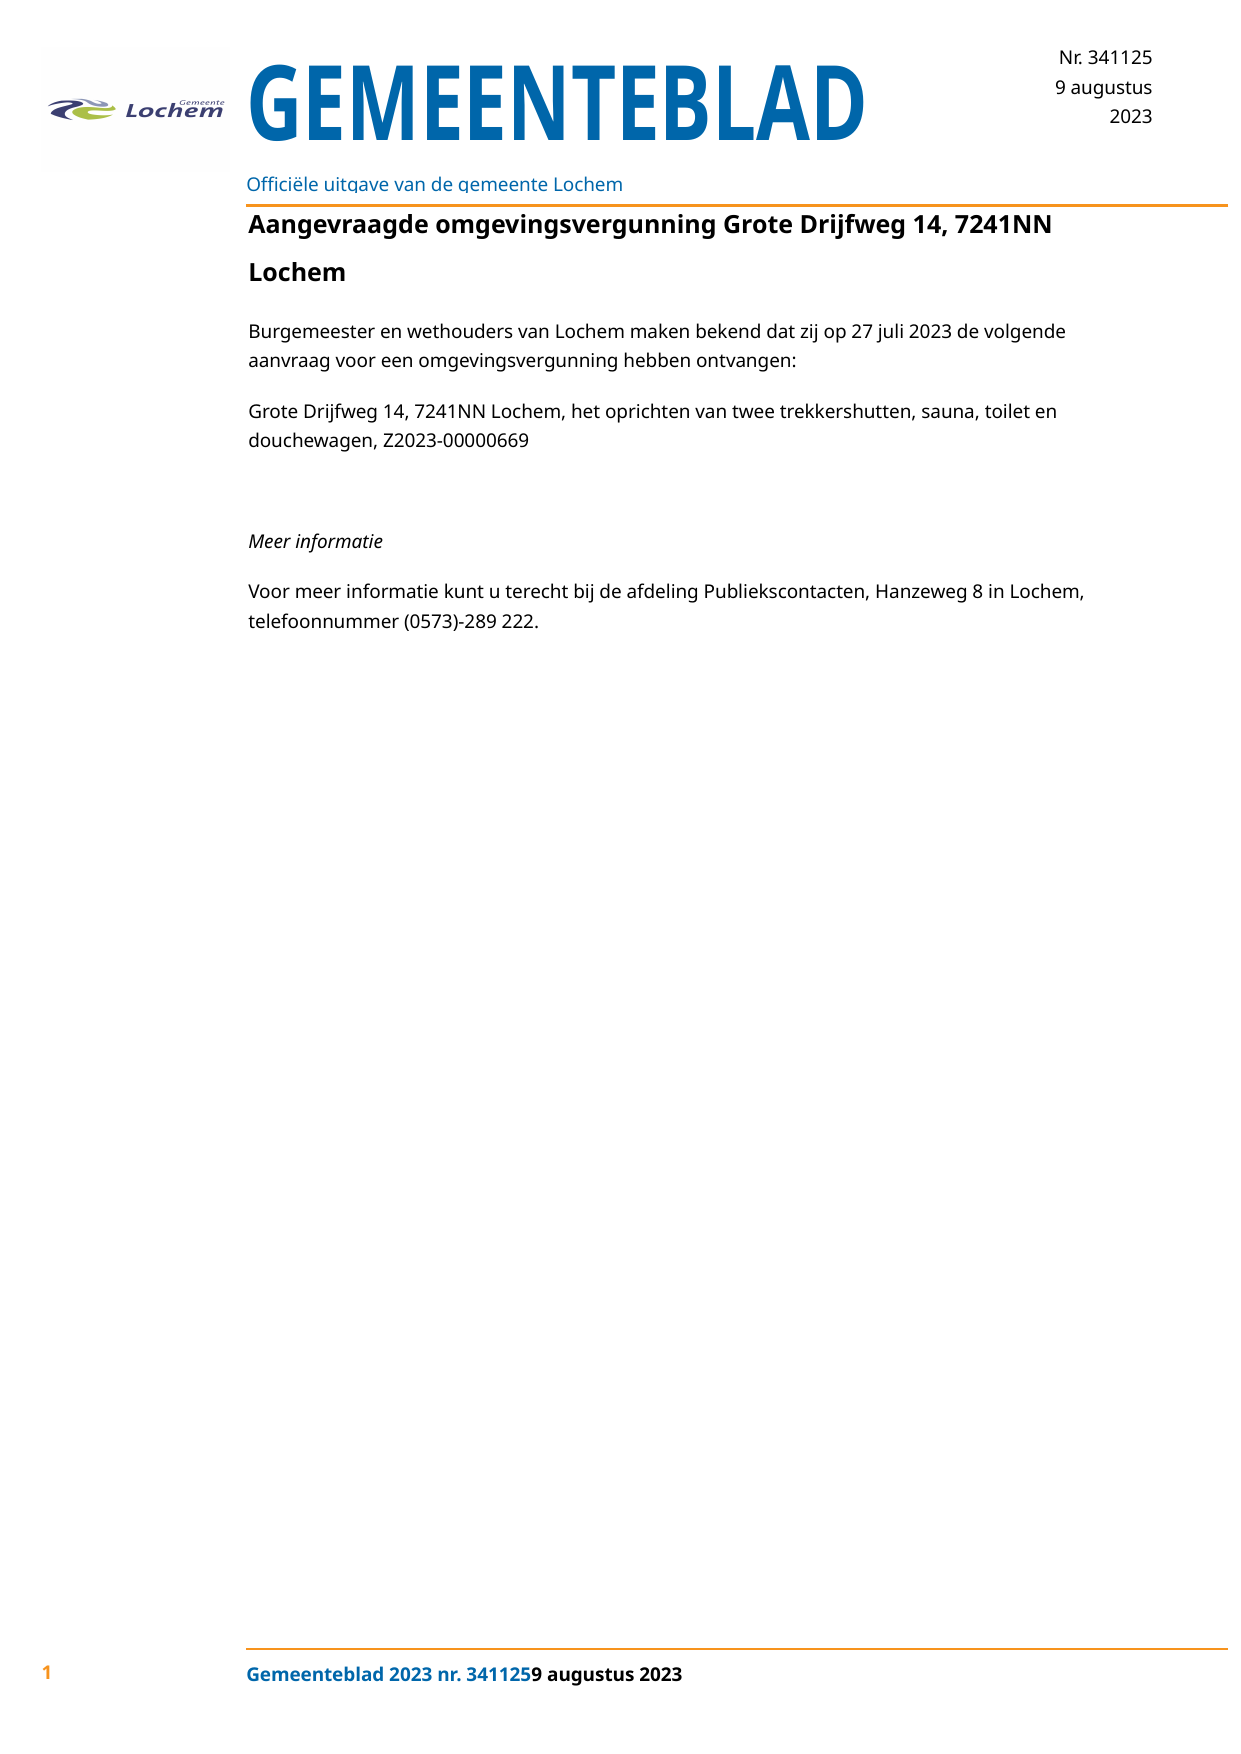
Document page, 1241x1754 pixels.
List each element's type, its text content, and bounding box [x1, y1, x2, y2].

text Aangevraagde omgevingsvergunning Grote Drijfweg 14, 7241NN Lochem [248, 207, 1152, 288]
picture [41, 47, 231, 172]
text Grote Drijfweg 14, 7241NN Lochem, het oprichten van twee trekkershutten, sauna, toilet en douchewagen, Z2023-00000669 [248, 398, 1152, 453]
text Burgemeester en wethouders van Lochem maken bekend dat zij op 27 juli 2023 de volgende aanvraag voor een omgevingsvergunning hebben ontvangen: [248, 318, 1152, 373]
text Meer informatie [248, 528, 1152, 554]
text Voor meer informatie kunt u terecht bij de afdeling Publiekscontacten, Hanzeweg 8 in Lochem, telefoonnummer (0573)-289 222. [248, 579, 1152, 634]
